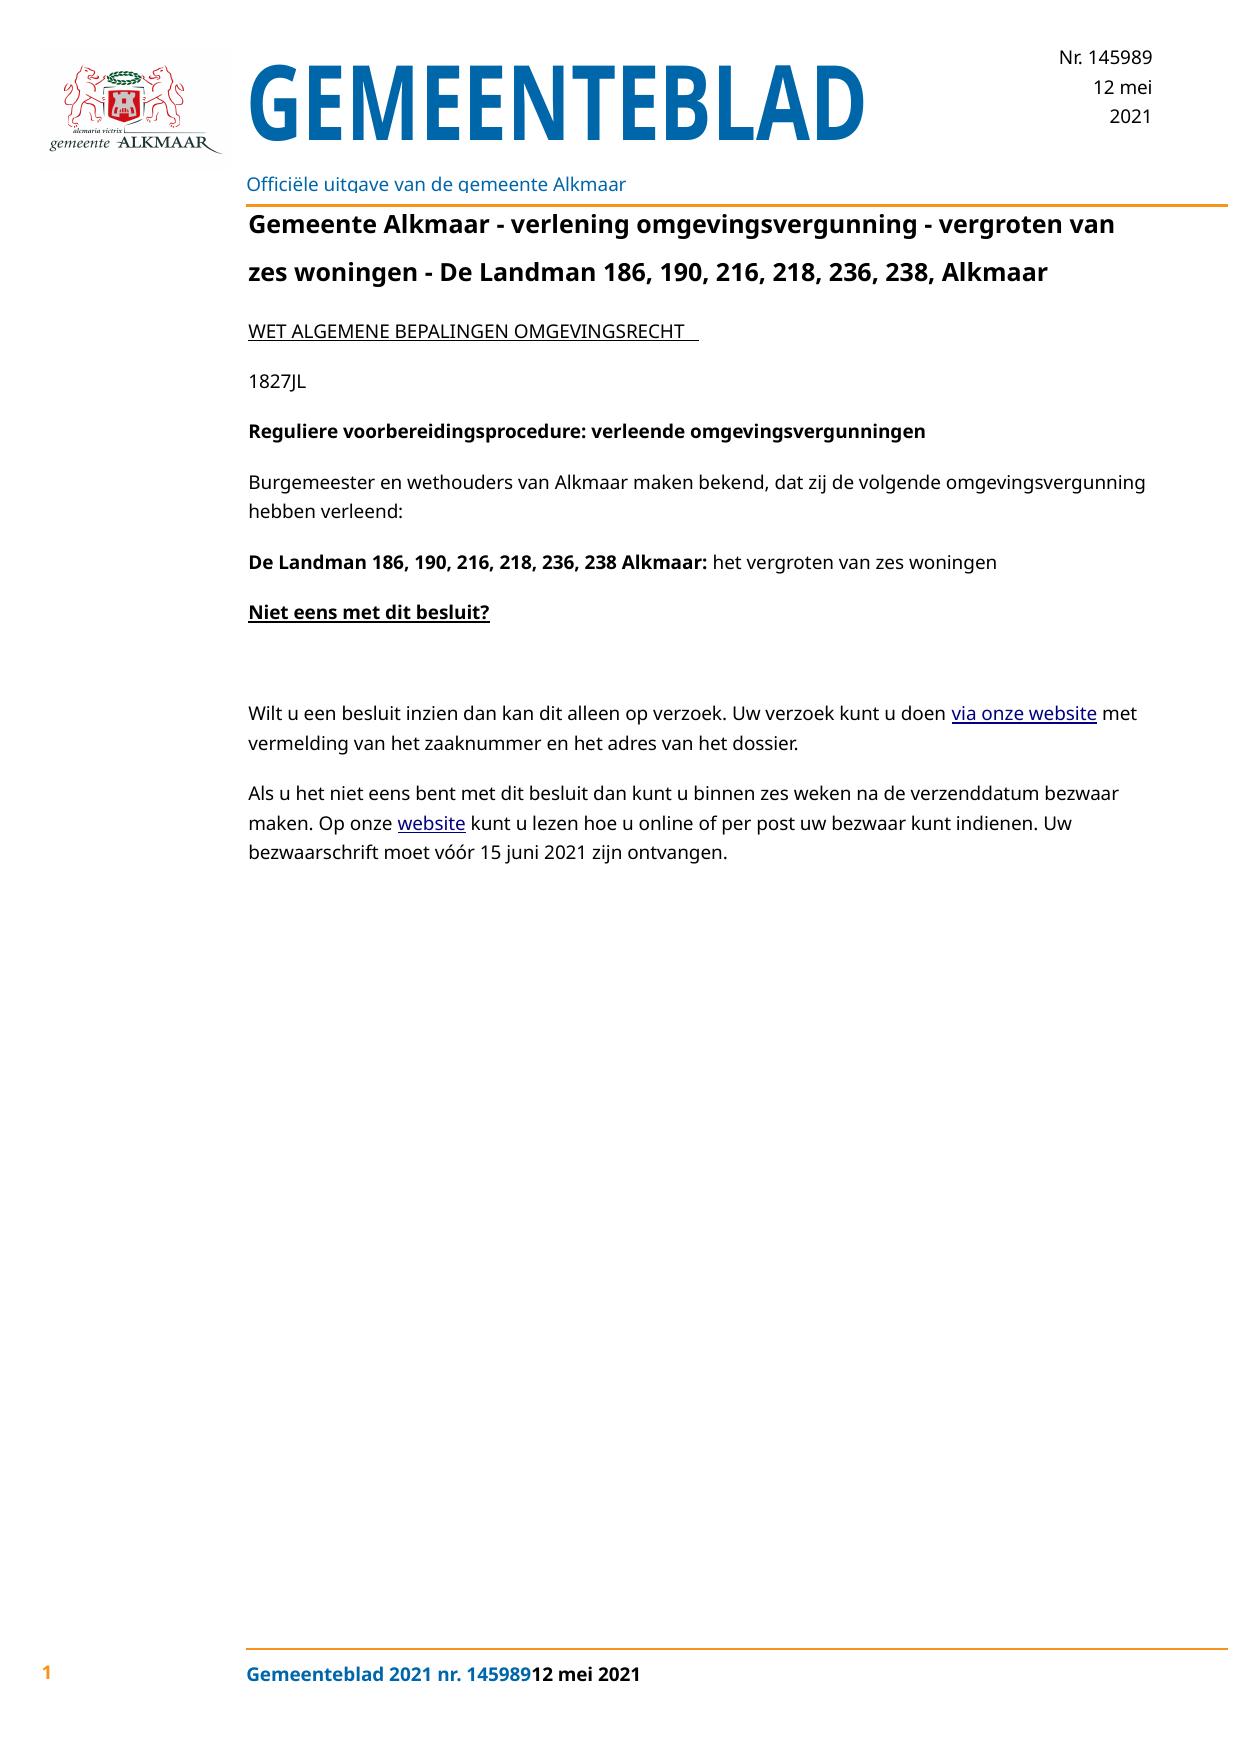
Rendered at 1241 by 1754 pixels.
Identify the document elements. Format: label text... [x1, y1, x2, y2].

text De Landman 186, 190, 216, 218, 236, 238 Alkmaar: het vergroten van zes woningen [248, 549, 1152, 575]
text Wilt u een besluit inzien dan kan dit alleen op verzoek. Uw verzoek kunt u doen via onze website met vermelding van het zaaknummer en het adres van het dossier. [248, 700, 1152, 756]
text WET ALGEMENE BEPALINGEN OMGEVINGSRECHT [248, 318, 1152, 344]
text 1827JL [248, 368, 1152, 394]
text Reguliere voorbereidingsprocedure: verleende omgevingsvergunningen [248, 419, 1152, 444]
text Burgemeester en wethouders van Alkmaar maken bekend, dat zij de volgende omgevingsvergunning hebben verleend: [248, 469, 1152, 524]
picture [41, 47, 231, 172]
text Niet eens met dit besluit? [248, 599, 1152, 625]
text Als u het niet eens bent met dit besluit dan kunt u binnen zes weken na de verzenddatum bezwaar maken. Op onze website kunt u lezen hoe u online of per post uw bezwaar kunt indienen. Uw bezwaarschrift moet vóór 15 juni 2021 zijn ontvangen. [248, 780, 1152, 865]
text Gemeente Alkmaar - verlening omgevingsvergunning - vergroten van zes woningen - De Landman 186, 190, 216, 218, 236, 238, Alkmaar [248, 207, 1152, 288]
